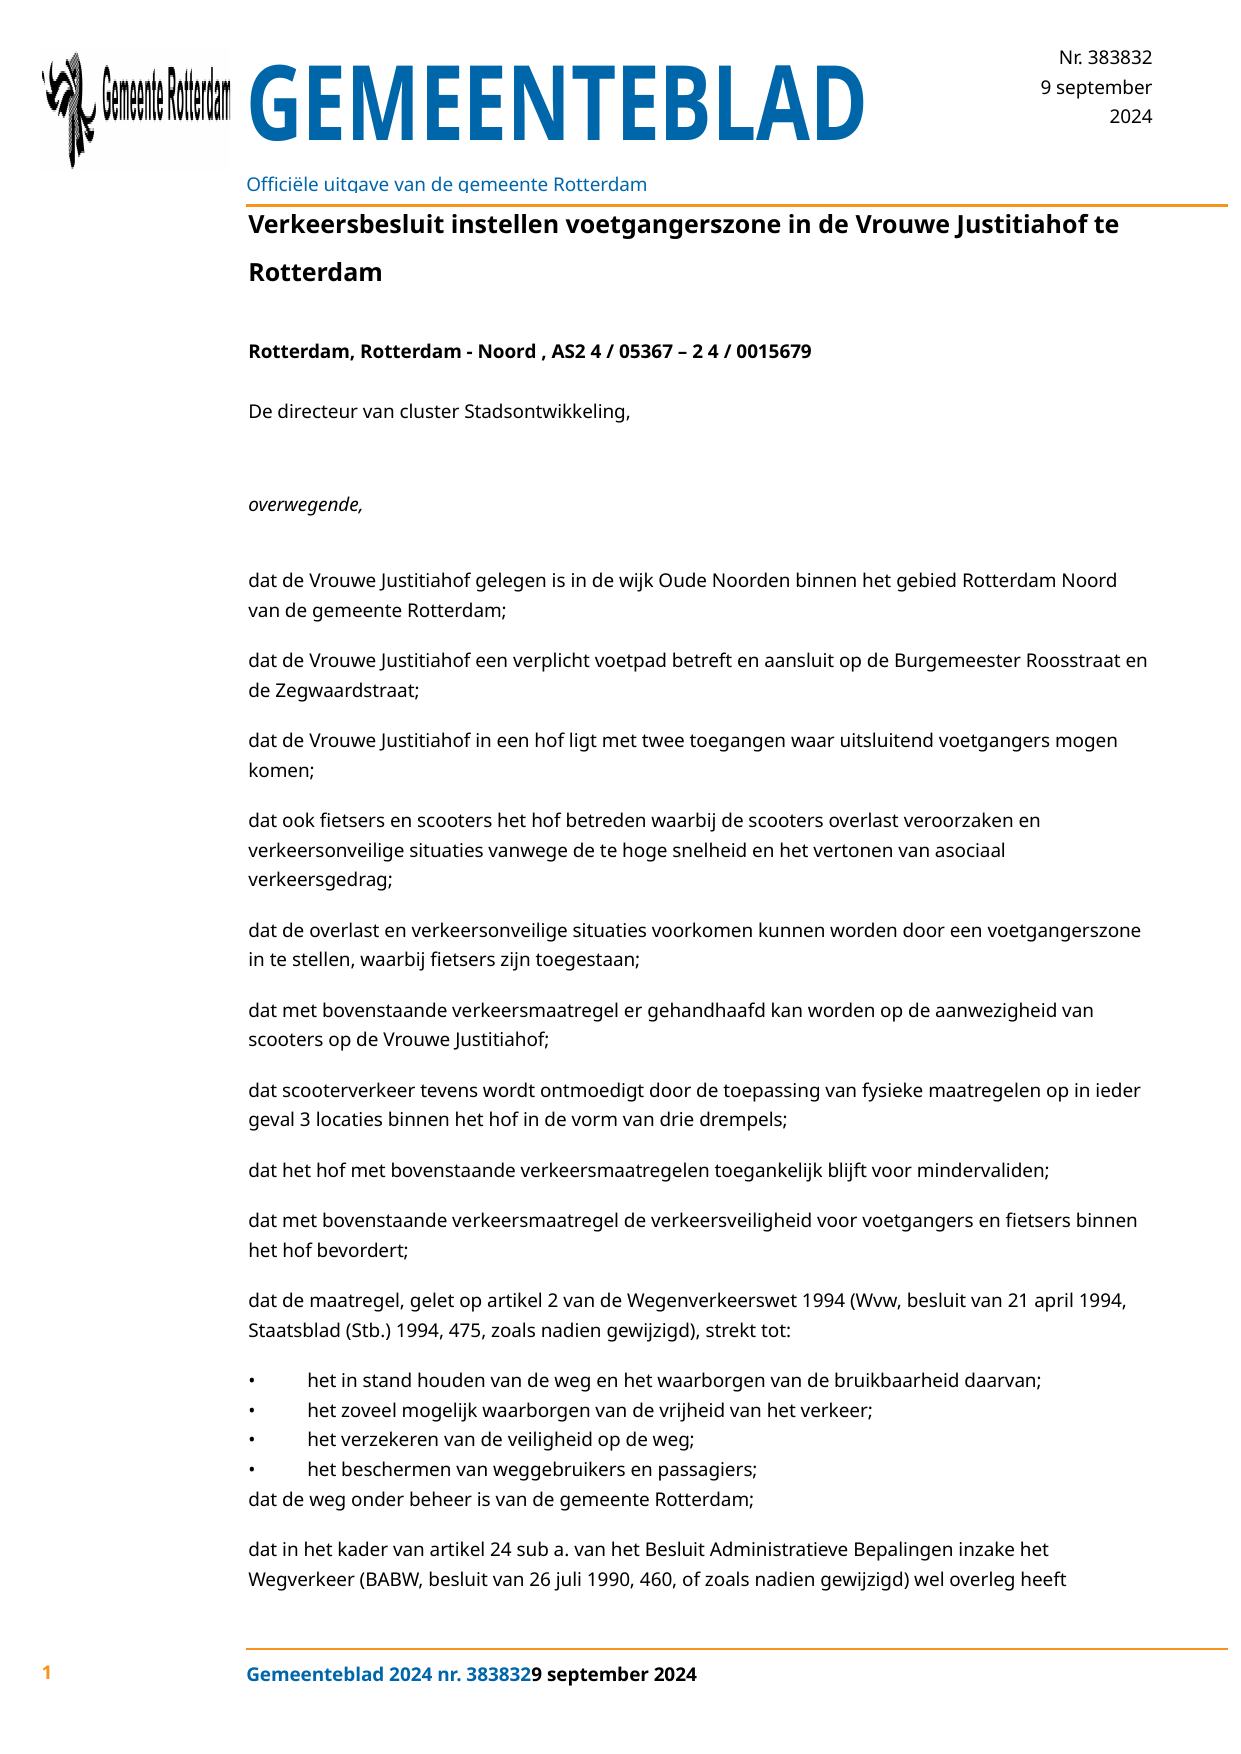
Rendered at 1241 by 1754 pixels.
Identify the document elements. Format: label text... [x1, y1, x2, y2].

text overwegende, [248, 491, 1152, 517]
text dat in het kader van artikel 24 sub a. van het Besluit Administratieve Bepalingen inzake het Wegverkeer (BABW, besluit van 26 juli 1990, 460, of zoals nadien gewijzigd) wel overleg heeft [248, 1536, 1152, 1592]
text dat het hof met bovenstaande verkeersmaatregelen toegankelijk blijft voor mindervaliden; [248, 1157, 1152, 1183]
text dat de Vrouwe Justitiahof een verplicht voetpad betreft en aansluit op de Burgemeester Roosstraat en de Zegwaardstraat; [248, 647, 1152, 703]
list het verzekeren van de veiligheid op de weg; [248, 1427, 1152, 1452]
text dat de weg onder beheer is van de gemeente Rotterdam; [248, 1486, 1152, 1512]
text dat de Vrouwe Justitiahof in een hof ligt met twee toegangen waar uitsluitend voetgangers mogen komen; [248, 727, 1152, 783]
text dat scooterverkeer tevens wordt ontmoedigt door de toepassing van fysieke maatregelen op in ieder geval 3 locaties binnen het hof in de vorm van drie drempels; [248, 1077, 1152, 1132]
text dat met bovenstaande verkeersmaatregel de verkeersveiligheid voor voetgangers en fietsers binnen het hof bevordert; [248, 1207, 1152, 1263]
list het beschermen van weggebruikers en passagiers; [248, 1456, 1152, 1482]
text De directeur van cluster Stadsontwikkeling, [248, 398, 1152, 423]
text Verkeersbesluit instellen voetgangerszone in de Vrouwe Justitiahof te Rotterdam [248, 207, 1152, 288]
list het zoveel mogelijk waarborgen van de vrijheid van het verkeer; [248, 1397, 1152, 1423]
text dat de maatregel, gelet op artikel 2 van de Wegenverkeerswet 1994 (Wvw, besluit van 21 april 1994, Staatsblad (Stb.) 1994, 475, zoals nadien gewijzigd), strekt tot: [248, 1287, 1152, 1343]
list het in stand houden van de weg en het waarborgen van de bruikbaarheid daarvan; [248, 1367, 1152, 1393]
text dat de Vrouwe Justitiahof gelegen is in de wijk Oude Noorden binnen het gebied Rotterdam Noord van de gemeente Rotterdam; [248, 567, 1152, 623]
picture [41, 47, 231, 172]
text dat met bovenstaande verkeersmaatregel er gehandhaafd kan worden op de aanwezigheid van scooters op de Vrouwe Justitiahof; [248, 997, 1152, 1052]
text dat de overlast en verkeersonveilige situaties voorkomen kunnen worden door een voetgangerszone in te stellen, waarbij fietsers zijn toegestaan; [248, 917, 1152, 972]
text Rotterdam, Rotterdam - Noord , AS2 4 / 05367 – 2 4 / 0015679 [248, 339, 1152, 364]
text dat ook fietsers en scooters het hof betreden waarbij de scooters overlast veroorzaken en verkeersonveilige situaties vanwege de te hoge snelheid en het vertonen van asociaal verkeersgedrag; [248, 807, 1152, 892]
